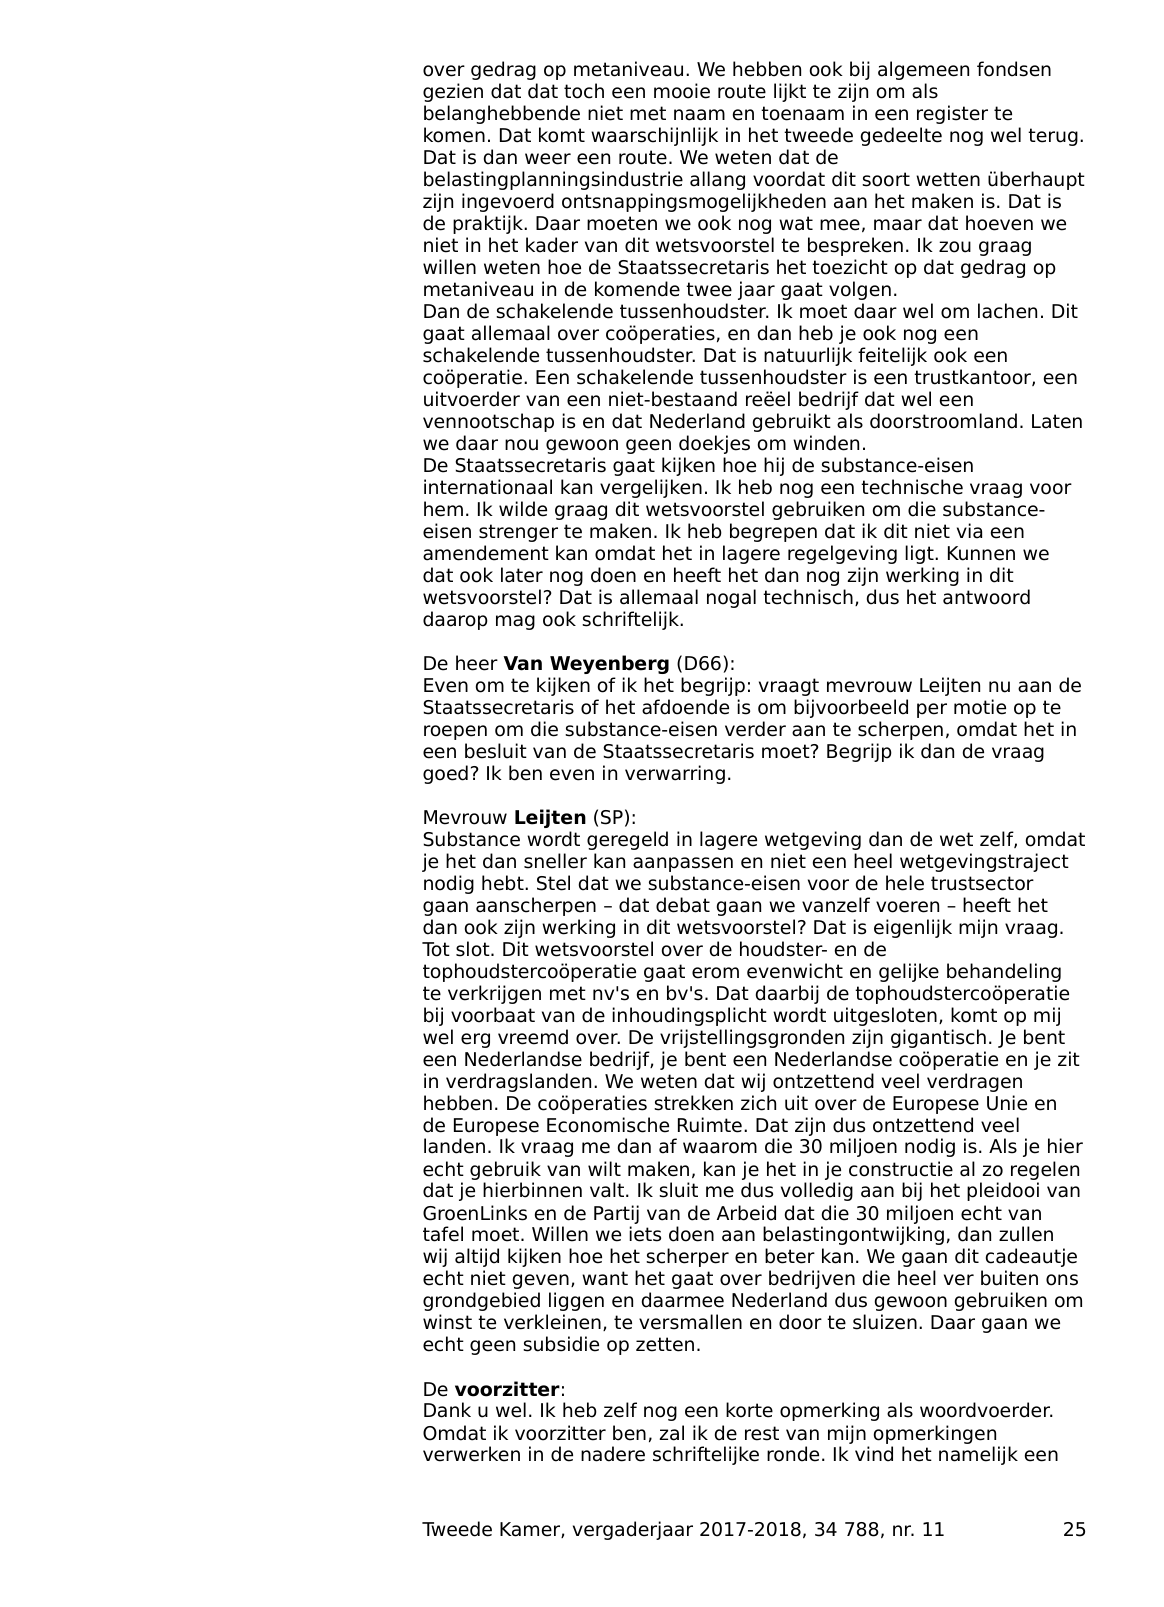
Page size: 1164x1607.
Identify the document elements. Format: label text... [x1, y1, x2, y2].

text Substance wordt geregeld in lagere wetgeving dan de wet zelf, omdat je het dan sneller kan aanpassen en niet een heel wetgevingstraject nodig hebt. Stel dat we substance-eisen voor de hele trustsector gaan aanscherpen – dat debat gaan we vanzelf voeren – heeft het dan ook zijn werking in dit wetsvoorstel? Dat is eigenlijk mijn vraag. [422, 829, 1087, 939]
text Mevrouw Leijten (SP): [422, 807, 1087, 829]
text Tot slot. Dit wetsvoorstel over de houdster- en de tophoudstercoöperatie gaat erom evenwicht en gelijke behandeling te verkrijgen met nv's en bv's. Dat daarbij de tophoudstercoöperatie bij voorbaat van de inhoudingsplicht wordt uitgesloten, komt op mij wel erg vreemd over. De vrijstellingsgronden zijn gigantisch. Je bent een Nederlandse bedrijf, je bent een Nederlandse coöperatie en je zit in verdragslanden. We weten dat wij ontzettend veel verdragen hebben. De coöperaties strekken zich uit over de Europese Unie en de Europese Economische Ruimte. Dat zijn dus ontzettend veel landen. Ik vraag me dan af waarom die 30 miljoen nodig is. Als je hier echt gebruik van wilt maken, kan je het in je constructie al zo regelen dat je hierbinnen valt. Ik sluit me dus volledig aan bij het pleidooi van GroenLinks en de Partij van de Arbeid dat die 30 miljoen echt van tafel moet. Willen we iets doen aan belastingontwijking, dan zullen wij altijd kijken hoe het scherper en beter kan. We gaan dit cadeautje echt niet geven, want het gaat over bedrijven die heel ver buiten ons grondgebied liggen en daarmee Nederland dus gewoon gebruiken om winst te verkleinen, te versmallen en door te sluizen. Daar gaan we echt geen subsidie op zetten. [422, 939, 1087, 1356]
text Even om te kijken of ik het begrijp: vraagt mevrouw Leijten nu aan de Staatssecretaris of het afdoende is om bijvoorbeeld per motie op te roepen om die substance-eisen verder aan te scherpen, omdat het in een besluit van de Staatssecretaris moet? Begrijp ik dan de vraag goed? Ik ben even in verwarring. [422, 675, 1087, 784]
text De heer Van Weyenberg (D66): [422, 653, 1087, 675]
text De Staatssecretaris gaat kijken hoe hij de substance-eisen internationaal kan vergelijken. Ik heb nog een technische vraag voor hem. Ik wilde graag dit wetsvoorstel gebruiken om die substance-eisen strenger te maken. Ik heb begrepen dat ik dit niet via een amendement kan omdat het in lagere regelgeving ligt. Kunnen we dat ook later nog doen en heeft het dan nog zijn werking in dit wetsvoorstel? Dat is allemaal nogal technisch, dus het antwoord daarop mag ook schriftelijk. [422, 455, 1087, 631]
text Dan de schakelende tussenhoudster. Ik moet daar wel om lachen. Dit gaat allemaal over coöperaties, en dan heb je ook nog een schakelende tussenhoudster. Dat is natuurlijk feitelijk ook een coöperatie. Een schakelende tussenhoudster is een trustkantoor, een uitvoerder van een niet-bestaand reëel bedrijf dat wel een vennootschap is en dat Nederland gebruikt als doorstroomland. Laten we daar nou gewoon geen doekjes om winden. [422, 301, 1087, 455]
text De voorzitter: [422, 1378, 1087, 1400]
text Dank u wel. Ik heb zelf nog een korte opmerking als woordvoerder. Omdat ik voorzitter ben, zal ik de rest van mijn opmerkingen verwerken in de nadere schriftelijke ronde. Ik vind het namelijk een [422, 1400, 1087, 1466]
text over gedrag op metaniveau. We hebben ook bij algemeen fondsen gezien dat dat toch een mooie route lijkt te zijn om als belanghebbende niet met naam en toenaam in een register te komen. Dat komt waarschijnlijk in het tweede gedeelte nog wel terug. Dat is dan weer een route. We weten dat de belastingplanningsindustrie allang voordat dit soort wetten überhaupt zijn ingevoerd ontsnappingsmogelijkheden aan het maken is. Dat is de praktijk. Daar moeten we ook nog wat mee, maar dat hoeven we niet in het kader van dit wetsvoorstel te bespreken. Ik zou graag willen weten hoe de Staatssecretaris het toezicht op dat gedrag op metaniveau in de komende twee jaar gaat volgen. [422, 59, 1087, 301]
